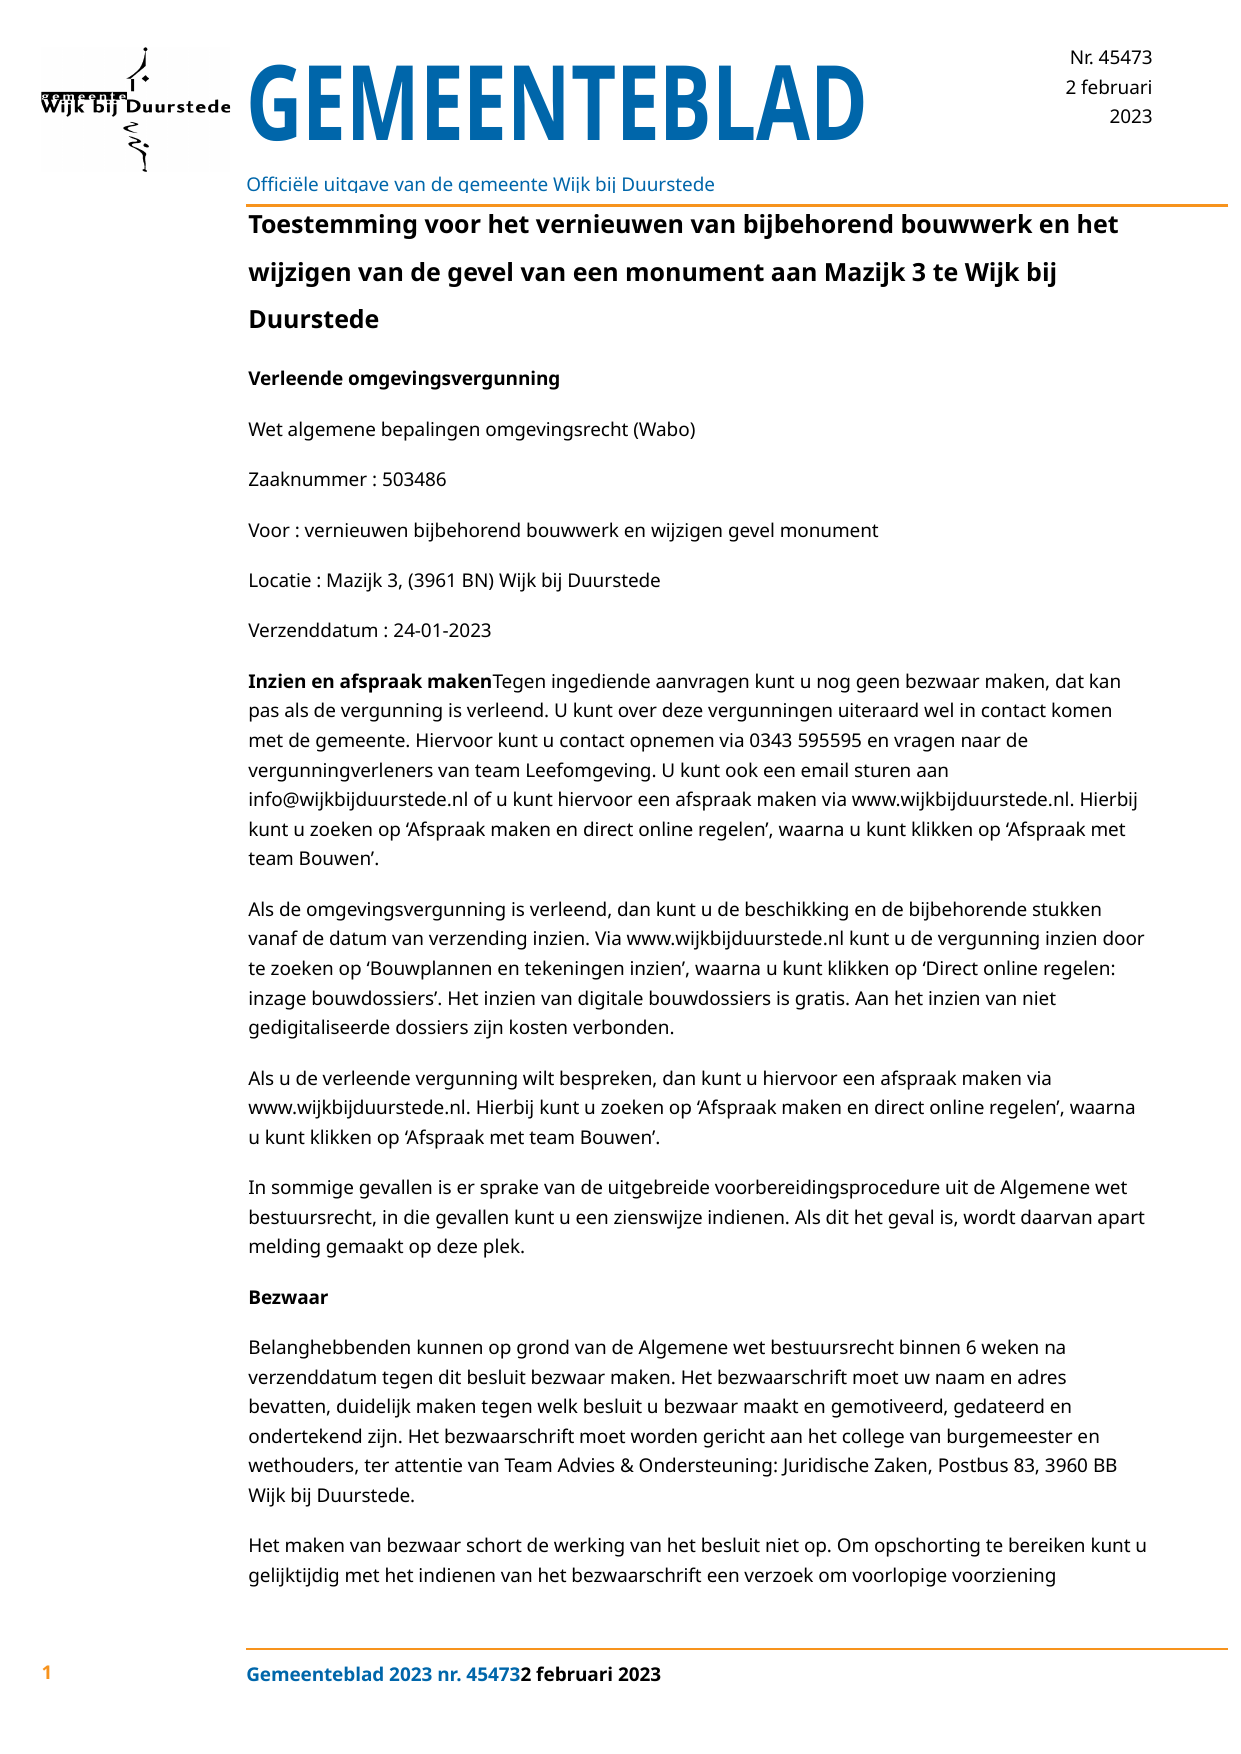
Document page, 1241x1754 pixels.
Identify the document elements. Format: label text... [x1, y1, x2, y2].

text Wet algemene bepalingen omgevingsrecht (Wabo) [248, 416, 1152, 442]
text Bezwaar [248, 1284, 1152, 1309]
text Inzien en afspraak makenTegen ingediende aanvragen kunt u nog geen bezwaar maken, dat kan pas als de vergunning is verleend. U kunt over deze vergunningen uiteraard wel in contact komen met de gemeente. Hiervoor kunt u contact opnemen via 0343 595595 en vragen naar de vergunningverleners van team Leefomgeving. U kunt ook een email sturen aan info@wijkbijduurstede.nl of u kunt hiervoor een afspraak maken via www.wijkbijduurstede.nl. Hierbij kunt u zoeken op ‘Afspraak maken en direct online regelen’, waarna u kunt klikken op ‘Afspraak met team Bouwen’. [248, 668, 1152, 871]
text Locatie : Mazijk 3, (3961 BN) Wijk bij Duurstede [248, 567, 1152, 593]
text Het maken van bezwaar schort de werking van het besluit niet op. Om opschorting te bereiken kunt u gelijktijdig met het indienen van het bezwaarschrift een verzoek om voorlopige voorziening [248, 1533, 1152, 1588]
text Als de omgevingsvergunning is verleend, dan kunt u de beschikking en de bijbehorende stukken vanaf de datum van verzending inzien. Via www.wijkbijduurstede.nl kunt u de vergunning inzien door te zoeken op ‘Bouwplannen en tekeningen inzien’, waarna u kunt klikken op ‘Direct online regelen: inzage bouwdossiers’. Het inzien van digitale bouwdossiers is gratis. Aan het inzien van niet gedigitaliseerde dossiers zijn kosten verbonden. [248, 896, 1152, 1040]
text Toestemming voor het vernieuwen van bijbehorend bouwwerk en het wijzigen van de gevel van een monument aan Mazijk 3 te Wijk bij Duurstede [248, 207, 1152, 336]
text Als u de verleende vergunning wilt bespreken, dan kunt u hiervoor een afspraak maken via www.wijkbijduurstede.nl. Hierbij kunt u zoeken op ‘Afspraak maken en direct online regelen’, waarna u kunt klikken op ‘Afspraak met team Bouwen’. [248, 1065, 1152, 1149]
text In sommige gevallen is er sprake van de uitgebreide voorbereidingsprocedure uit de Algemene wet bestuursrecht, in die gevallen kunt u een zienswijze indienen. Als dit het geval is, wordt daarvan apart melding gemaakt op deze plek. [248, 1174, 1152, 1259]
text Verleende omgevingsvergunning [248, 366, 1152, 391]
text Voor : vernieuwen bijbehorend bouwwerk en wijzigen gevel monument [248, 517, 1152, 542]
text Zaaknummer : 503486 [248, 466, 1152, 492]
picture [41, 47, 231, 172]
text Verzenddatum : 24-01-2023 [248, 618, 1152, 643]
text Belanghebbenden kunnen op grond van de Algemene wet bestuursrecht binnen 6 weken na verzenddatum tegen dit besluit bezwaar maken. Het bezwaarschrift moet uw naam en adres bevatten, duidelijk maken tegen welk besluit u bezwaar maakt en gemotiveerd, gedateerd en ondertekend zijn. Het bezwaarschrift moet worden gericht aan het college van burgemeester en wethouders, ter attentie van Team Advies & Ondersteuning: Juridische Zaken, Postbus 83, 3960 BB Wijk bij Duurstede. [248, 1334, 1152, 1508]
